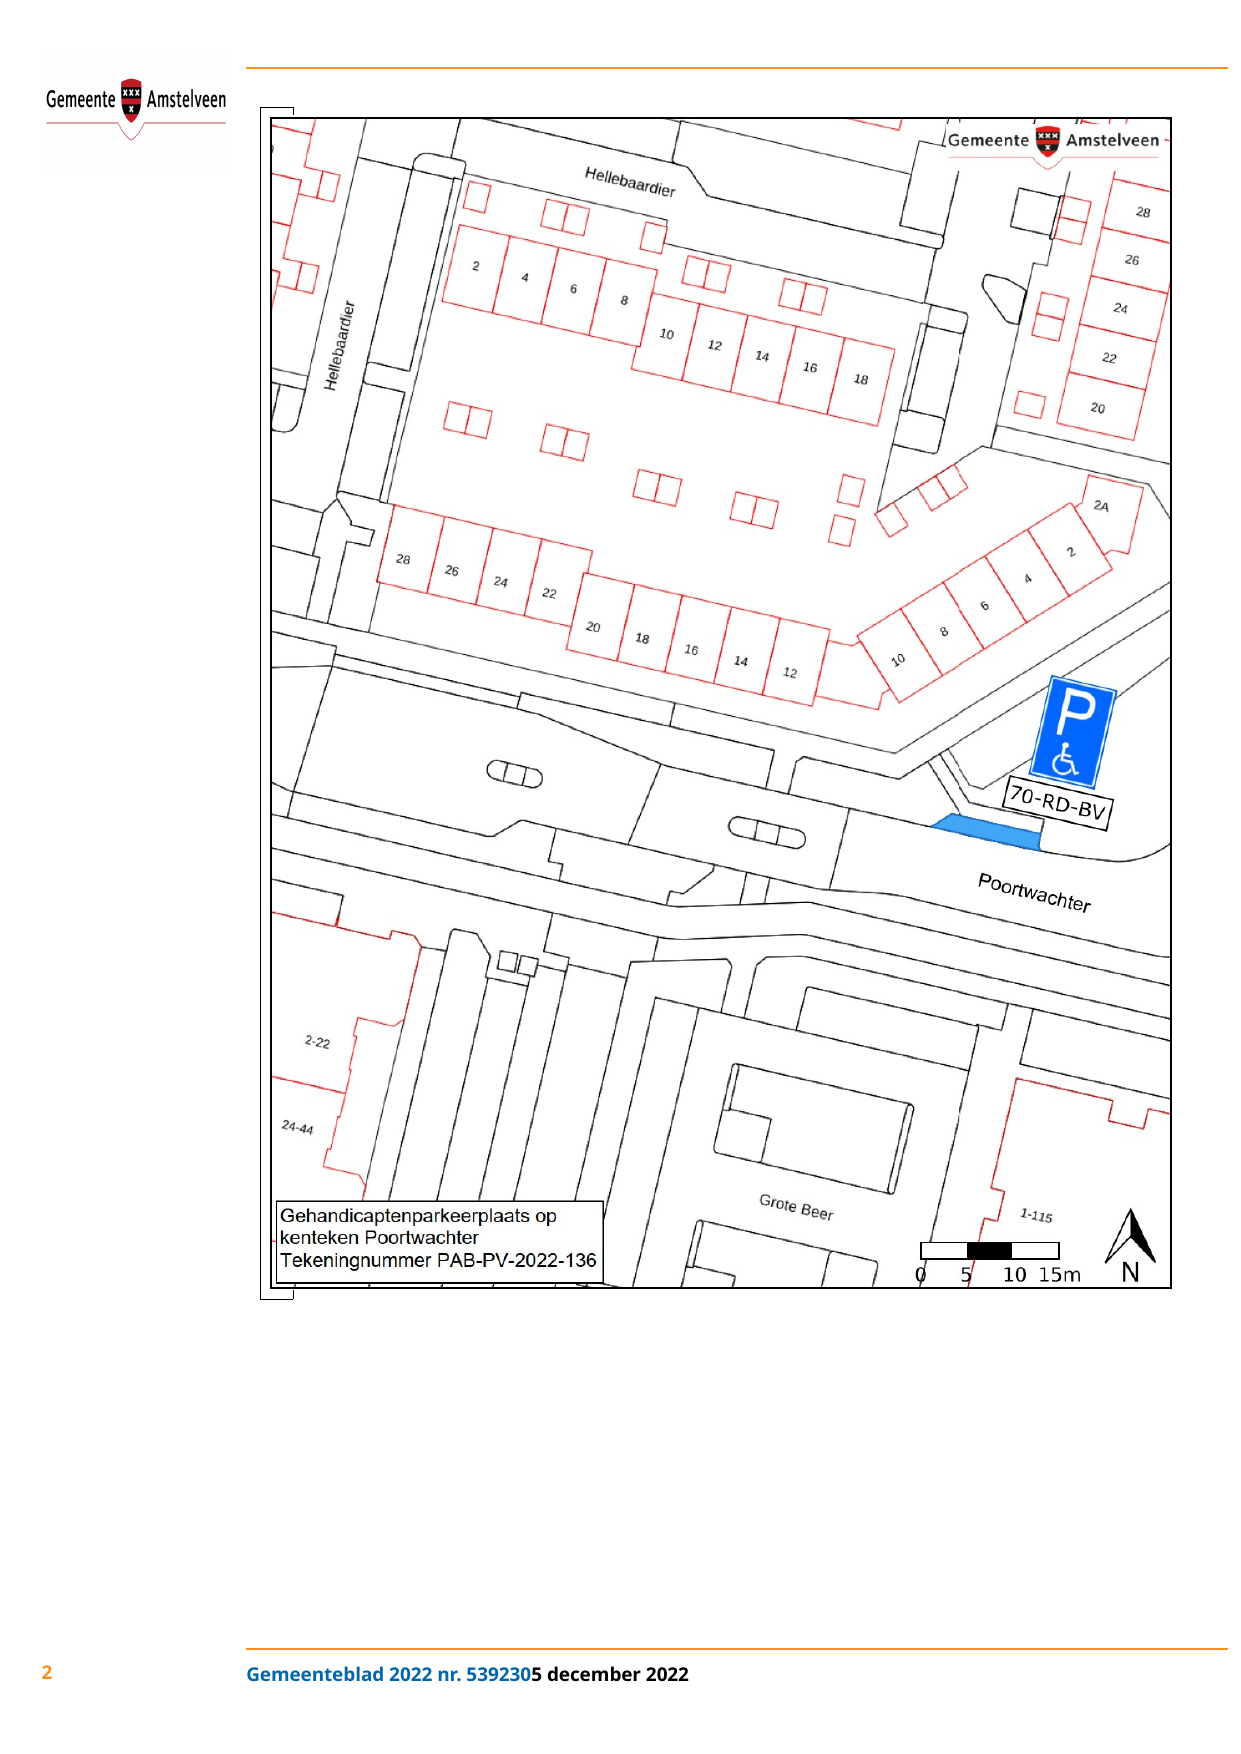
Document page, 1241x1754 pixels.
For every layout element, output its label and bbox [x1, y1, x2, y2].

picture [268, 115, 1173, 1290]
picture [41, 47, 231, 172]
